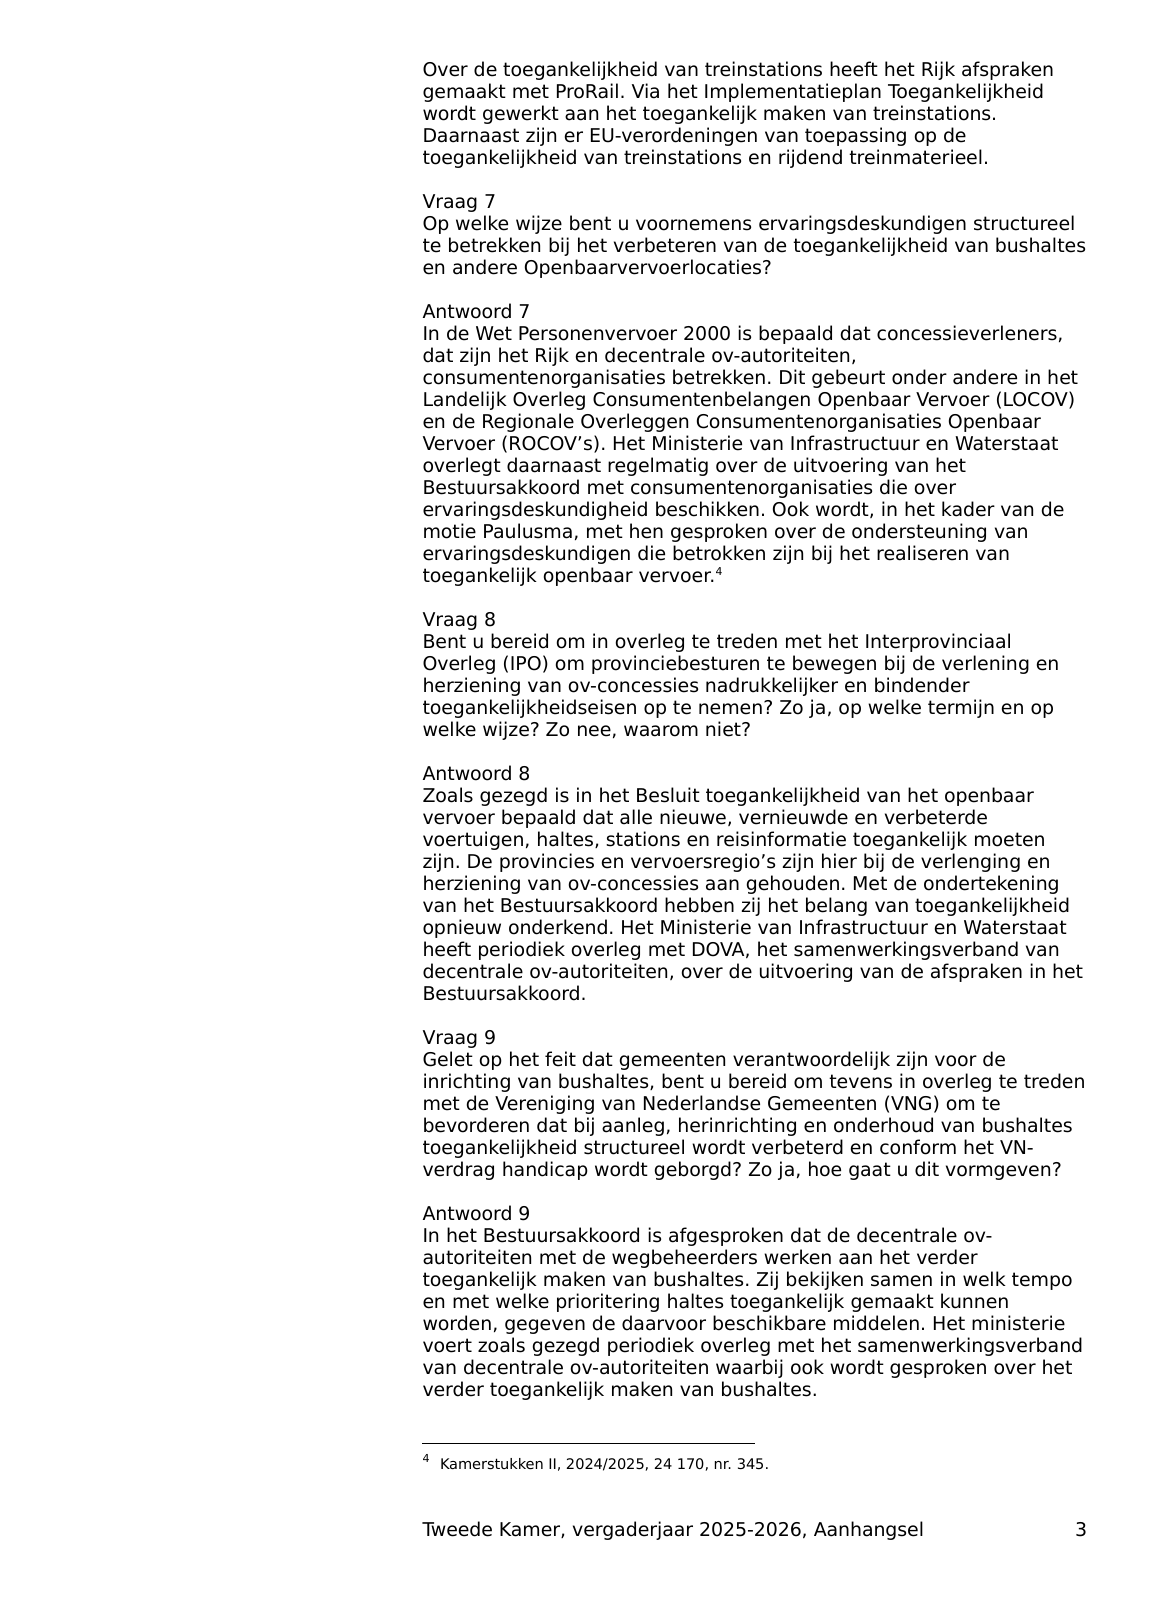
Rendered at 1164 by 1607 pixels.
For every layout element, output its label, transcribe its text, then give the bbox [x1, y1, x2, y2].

text Bent u bereid om in overleg te treden met het Interprovinciaal Overleg (IPO) om provinciebesturen te bewegen bij de verlening en herziening van ov-concessies nadrukkelijker en bindender toegankelijkheidseisen op te nemen? Zo ja, op welke termijn en op welke wijze? Zo nee, waarom niet? [422, 631, 1087, 741]
text Zoals gezegd is in het Besluit toegankelijkheid van het openbaar vervoer bepaald dat alle nieuwe, vernieuwde en verbeterde voertuigen, haltes, stations en reisinformatie toegankelijk moeten zijn. De provincies en vervoersregio’s zijn hier bij de verlenging en herziening van ov-concessies aan gehouden. Met de ondertekening van het Bestuursakkoord hebben zij het belang van toegankelijkheid opnieuw onderkend. Het Ministerie van Infrastructuur en Waterstaat heeft periodiek overleg met DOVA, het samenwerkingsverband van decentrale ov-autoriteiten, over de uitvoering van de afspraken in het Bestuursakkoord. [422, 785, 1087, 1005]
text Over de toegankelijkheid van treinstations heeft het Rijk afspraken gemaakt met ProRail. Via het Implementatieplan Toegankelijkheid wordt gewerkt aan het toegankelijk maken van treinstations. Daarnaast zijn er EU-verordeningen van toepassing op de toegankelijkheid van treinstations en rijdend treinmaterieel. [422, 59, 1087, 169]
text Vraag 8 [422, 609, 1087, 631]
text Antwoord 8 [422, 763, 1087, 785]
text Vraag 9 [422, 1027, 1087, 1049]
text Gelet op het feit dat gemeenten verantwoordelijk zijn voor de inrichting van bushaltes, bent u bereid om tevens in overleg te treden met de Vereniging van Nederlandse Gemeenten (VNG) om te bevorderen dat bij aanleg, herinrichting en onderhoud van bushaltes toegankelijkheid structureel wordt verbeterd en conform het VN-verdrag handicap wordt geborgd? Zo ja, hoe gaat u dit vormgeven? [422, 1049, 1087, 1181]
text Kamerstukken II, 2024/2025, 24 170, nr. 345. [422, 1452, 1087, 1474]
text Op welke wijze bent u voornemens ervaringsdeskundigen structureel te betrekken bij het verbeteren van de toegankelijkheid van bushaltes en andere Openbaarvervoerlocaties? [422, 213, 1087, 279]
text In het Bestuursakkoord is afgesproken dat de decentrale ov-autoriteiten met de wegbeheerders werken aan het verder toegankelijk maken van bushaltes. Zij bekijken samen in welk tempo en met welke prioritering haltes toegankelijk gemaakt kunnen worden, gegeven de daarvoor beschikbare middelen. Het ministerie voert zoals gezegd periodiek overleg met het samenwerkingsverband van decentrale ov-autoriteiten waarbij ook wordt gesproken over het verder toegankelijk maken van bushaltes. [422, 1225, 1087, 1401]
text Antwoord 9 [422, 1203, 1087, 1225]
text In de Wet Personenvervoer 2000 is bepaald dat concessieverleners, dat zijn het Rijk en decentrale ov-autoriteiten, consumentenorganisaties betrekken. Dit gebeurt onder andere in het Landelijk Overleg Consumentenbelangen Openbaar Vervoer (LOCOV) en de Regionale Overleggen Consumentenorganisaties Openbaar Vervoer (ROCOV’s). Het Ministerie van Infrastructuur en Waterstaat overlegt daarnaast regelmatig over de uitvoering van het Bestuursakkoord met consumentenorganisaties die over ervaringsdeskundigheid beschikken. Ook wordt, in het kader van de motie Paulusma, met hen gesproken over de ondersteuning van ervaringsdeskundigen die betrokken zijn bij het realiseren van toegankelijk openbaar vervoer. [422, 323, 1087, 587]
text Vraag 7 [422, 191, 1087, 213]
text Antwoord 7 [422, 301, 1087, 323]
